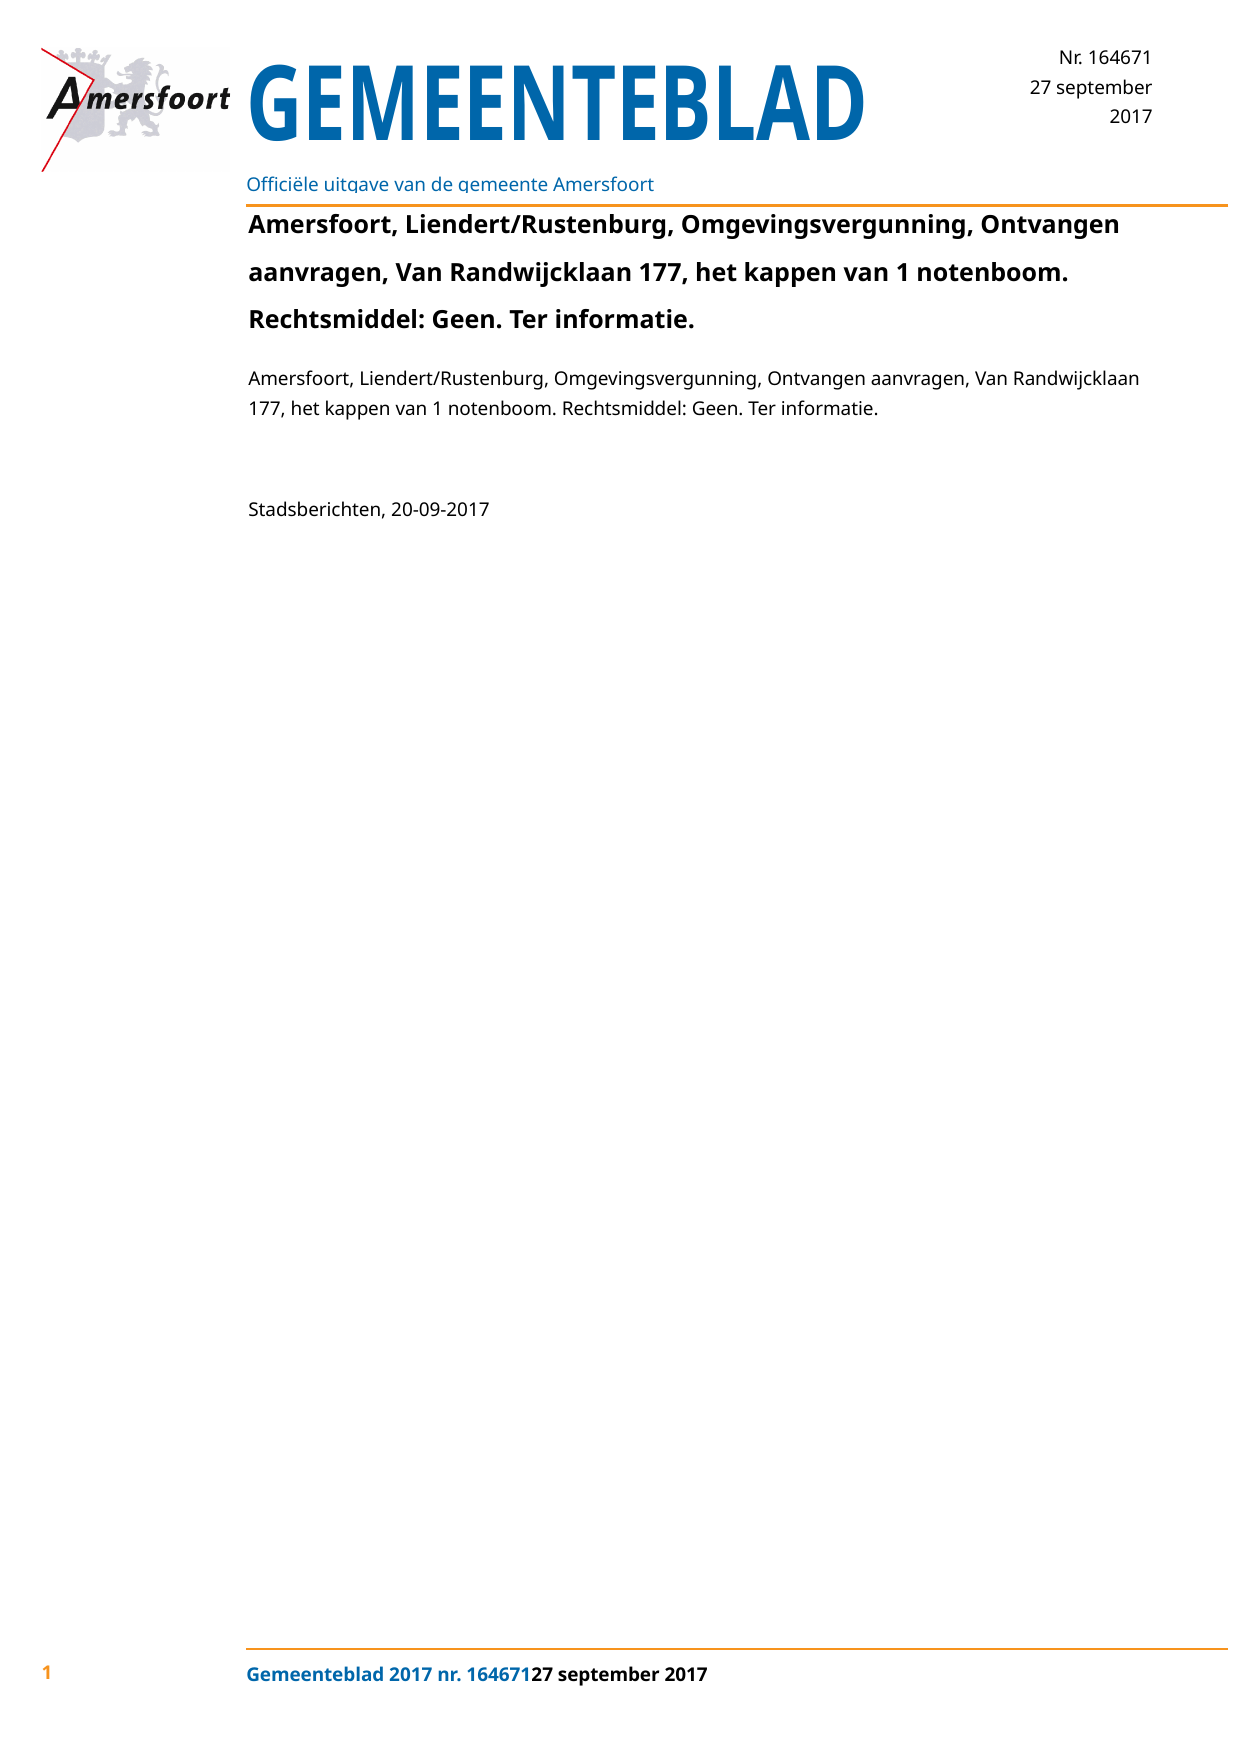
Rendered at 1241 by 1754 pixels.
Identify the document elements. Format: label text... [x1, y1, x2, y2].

text Amersfoort, Liendert/Rustenburg, Omgevingsvergunning, Ontvangen aanvragen, Van Randwijcklaan 177, het kappen van 1 notenboom. Rechtsmiddel: Geen. Ter informatie. [248, 366, 1152, 421]
text Amersfoort, Liendert/Rustenburg, Omgevingsvergunning, Ontvangen aanvragen, Van Randwijcklaan 177, het kappen van 1 notenboom. Rechtsmiddel: Geen. Ter informatie. [248, 207, 1152, 336]
text Stadsberichten, 20-09-2017 [248, 496, 1152, 522]
picture [41, 47, 231, 172]
